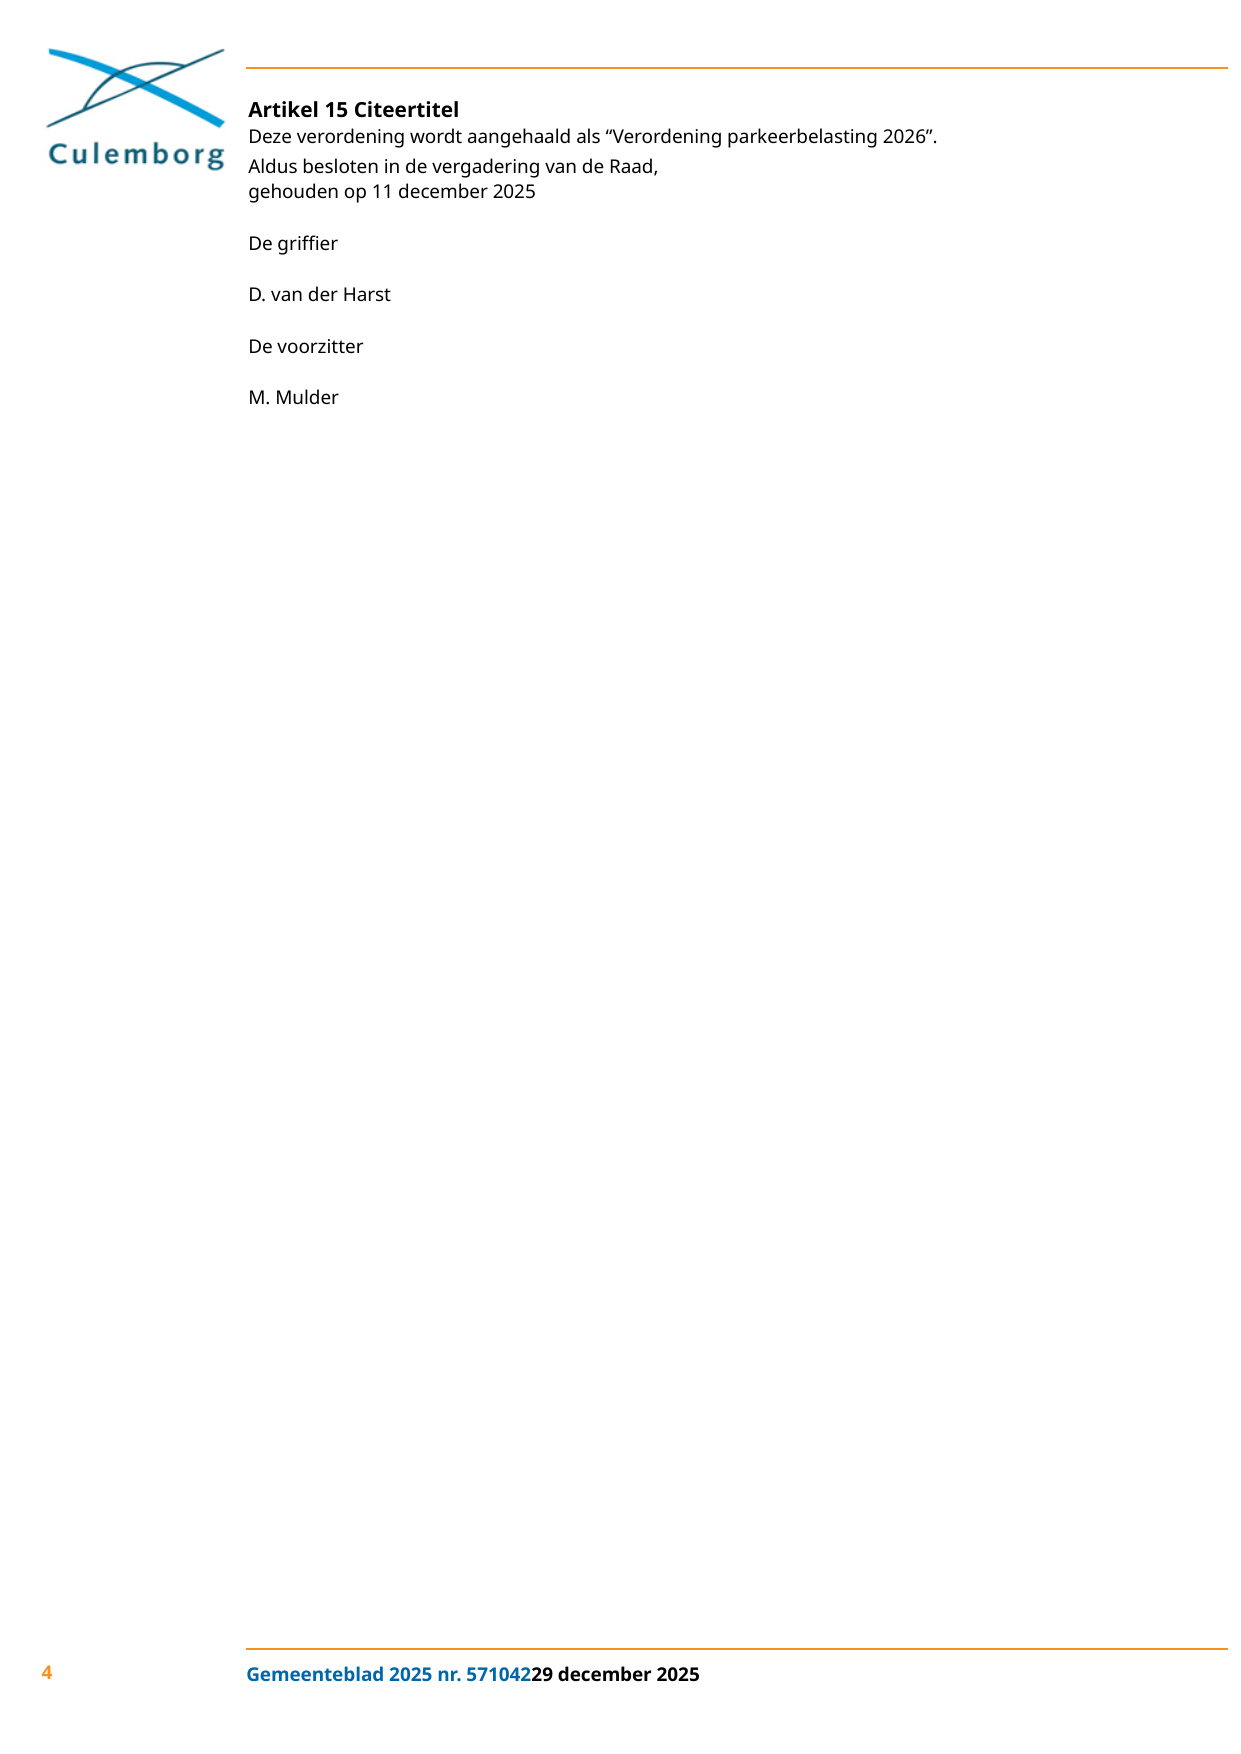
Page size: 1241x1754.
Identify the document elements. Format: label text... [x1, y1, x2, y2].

text D. van der Harst [248, 281, 1152, 307]
text Deze verordening wordt aangehaald als “Verordening parkeerbelasting 2026”. [248, 123, 1152, 149]
text De voorzitter [248, 333, 1152, 359]
text M. Mulder [248, 384, 1152, 410]
text De griffier [248, 230, 1152, 256]
text Artikel 15 Citeertitel [248, 95, 1152, 123]
text Aldus besloten in de vergadering van de Raad, [248, 153, 1152, 178]
text gehouden op 11 december 2025 [248, 178, 1152, 204]
picture [41, 47, 231, 172]
